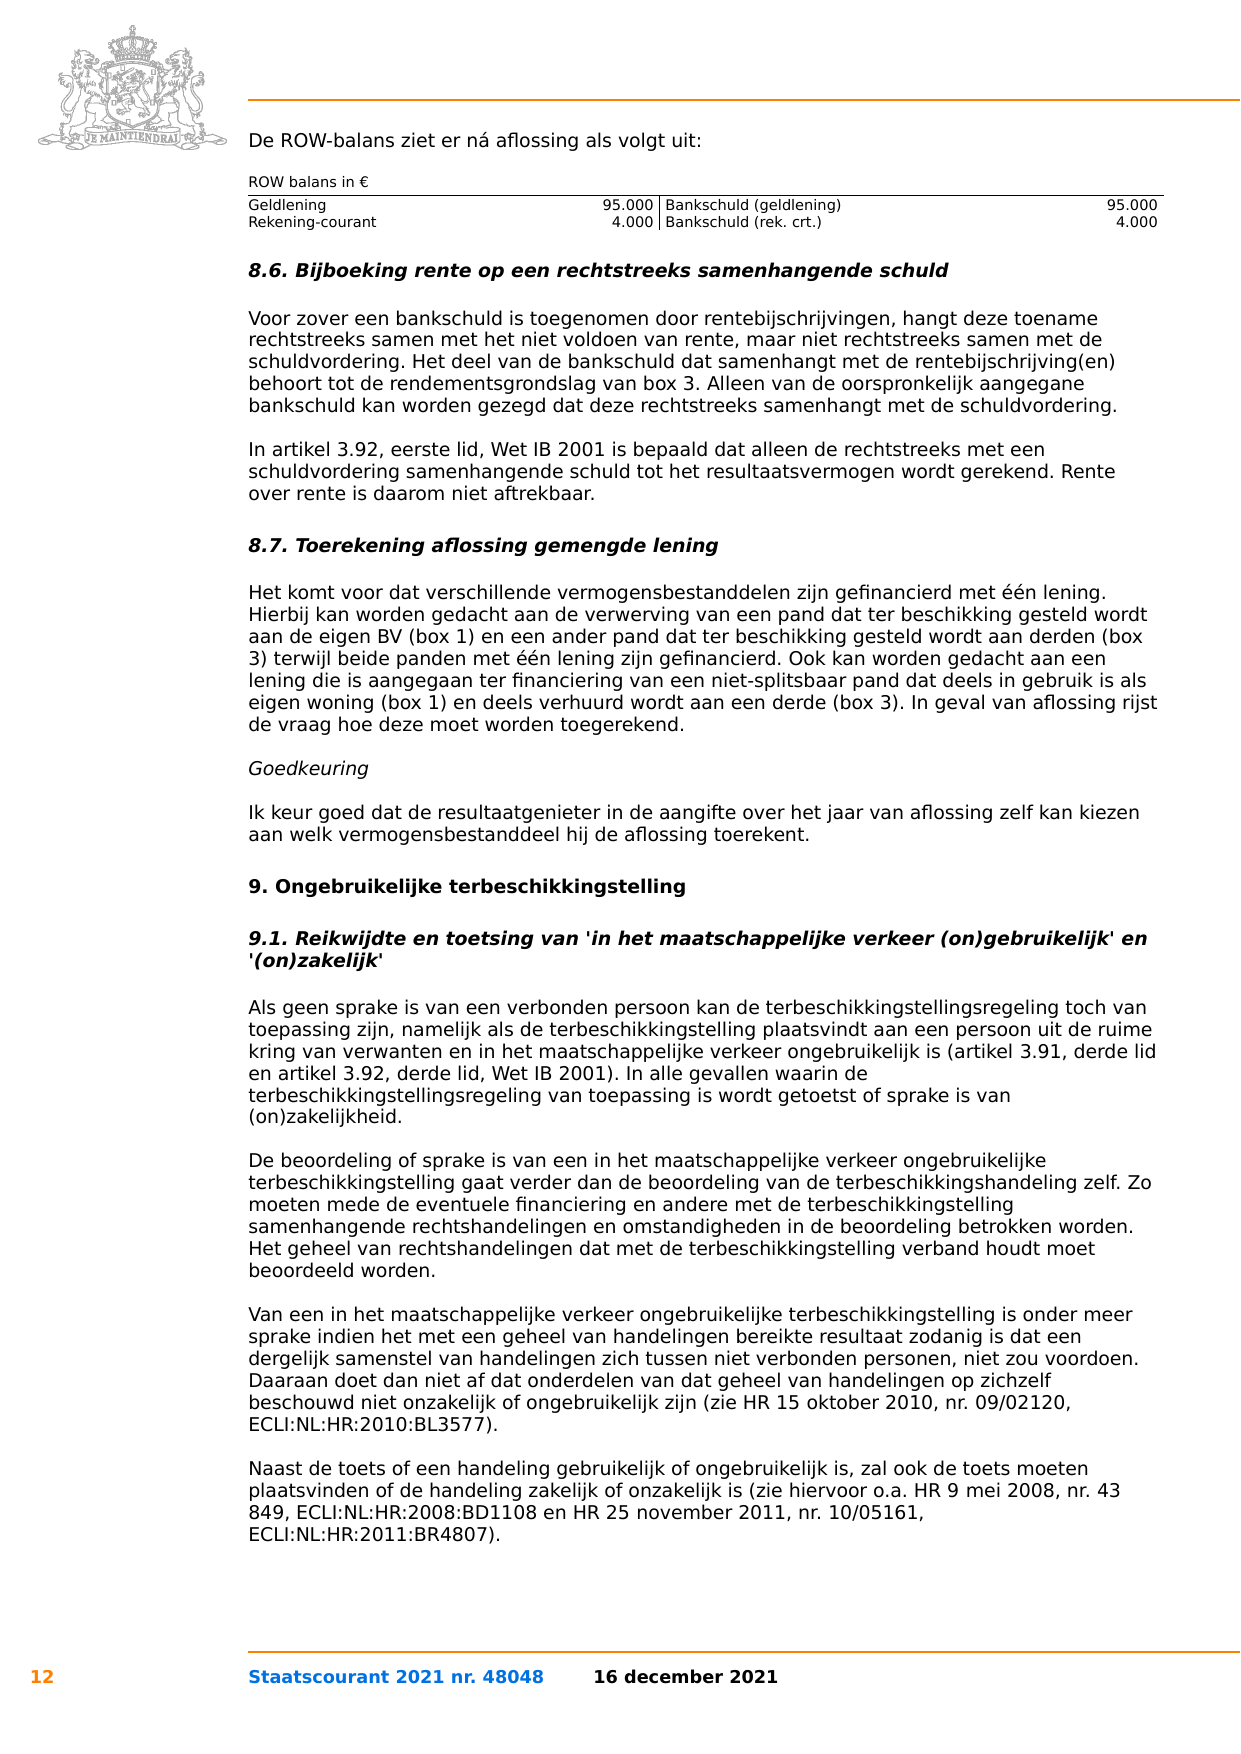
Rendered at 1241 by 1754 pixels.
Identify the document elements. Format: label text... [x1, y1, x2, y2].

table_cell Bankschuld (rek. crt.) [660, 214, 1009, 230]
table_header ROW balans in € [248, 174, 1163, 195]
subtitle 9.1. Reikwijdte en toetsing van 'in het maatschappelijke verkeer (on)gebruikelijk' en '(on)zakelijk' [248, 928, 1163, 972]
table_cell 95.000 [1009, 196, 1163, 213]
text In artikel 3.92, eerste lid, Wet IB 2001 is bepaald dat alleen de rechtstreeks met een schuldvordering samenhangende schuld tot het resultaatsvermogen wordt gerekend. Rente over rente is daarom niet aftrekbaar. [248, 439, 1163, 505]
subtitle Goedkeuring [248, 758, 1163, 780]
subtitle 8.7. Toerekening aflossing gemengde lening [248, 535, 1163, 557]
subtitle 8.6. Bijboeking rente op een rechtstreeks samenhangende schuld [248, 260, 1163, 282]
table_cell Geldlening [248, 196, 489, 213]
text De ROW-balans ziet er ná aflossing als volgt uit: [248, 130, 1163, 152]
text Van een in het maatschappelijke verkeer ongebruikelijke terbeschikkingstelling is onder meer sprake indien het met een geheel van handelingen bereikte resultaat zodanig is dat een dergelijk samenstel van handelingen zich tussen niet verbonden personen, niet zou voordoen. Daaraan doet dan niet af dat onderdelen van dat geheel van handelingen op zichzelf beschouwd niet onzakelijk of ongebruikelijk zijn (zie HR 15 oktober 2010, nr. 09/02120, ECLI:NL:HR:2010:BL3577). [248, 1304, 1163, 1436]
text Ik keur goed dat de resultaatgenieter in de aangifte over het jaar van aflossing zelf kan kiezen aan welk vermogensbestanddeel hij de aflossing toerekent. [248, 802, 1163, 846]
picture [38, 25, 227, 150]
text Naast de toets of een handeling gebruikelijk of ongebruikelijk is, zal ook de toets moeten plaatsvinden of de handeling zakelijk of onzakelijk is (zie hiervoor o.a. HR 9 mei 2008, nr. 43 849, ECLI:NL:HR:2008:BD1108 en HR 25 november 2011, nr. 10/05161, ECLI:NL:HR:2011:BR4807). [248, 1458, 1163, 1546]
subtitle 9. Ongebruikelijke terbeschikkingstelling [248, 876, 1163, 898]
table_cell Rekening-courant [248, 214, 489, 230]
table_cell 95.000 [489, 196, 659, 213]
text Als geen sprake is van een verbonden persoon kan de terbeschikkingstellingsregeling toch van toepassing zijn, namelijk als de terbeschikkingstelling plaatsvindt aan een persoon uit de ruime kring van verwanten en in het maatschappelijke verkeer ongebruikelijk is (artikel 3.91, derde lid en artikel 3.92, derde lid, Wet IB 2001). In alle gevallen waarin de terbeschikkingstellingsregeling van toepassing is wordt getoetst of sprake is van (on)zakelijkheid. [248, 997, 1163, 1128]
text Het komt voor dat verschillende vermogensbestanddelen zijn gefinancierd met één lening. Hierbij kan worden gedacht aan de verwerving van een pand dat ter beschikking gesteld wordt aan de eigen BV (box 1) en een ander pand dat ter beschikking gesteld wordt aan derden (box 3) terwijl beide panden met één lening zijn gefinancierd. Ook kan worden gedacht aan een lening die is aangegaan ter financiering van een niet-splitsbaar pand dat deels in gebruik is als eigen woning (box 1) en deels verhuurd wordt aan een derde (box 3). In geval van aflossing rijst de vraag hoe deze moet worden toegerekend. [248, 582, 1163, 736]
text De beoordeling of sprake is van een in het maatschappelijke verkeer ongebruikelijke terbeschikkingstelling gaat verder dan de beoordeling van de terbeschikkingshandeling zelf. Zo moeten mede de eventuele financiering en andere met de terbeschikkingstelling samenhangende rechtshandelingen en omstandigheden in de beoordeling betrokken worden. Het geheel van rechtshandelingen dat met de terbeschikkingstelling verband houdt moet beoordeeld worden. [248, 1150, 1163, 1282]
text Voor zover een bankschuld is toegenomen door rentebijschrijvingen, hangt deze toename rechtstreeks samen met het niet voldoen van rente, maar niet rechtstreeks samen met de schuldvordering. Het deel van de bankschuld dat samenhangt met de rentebijschrijving(en) behoort tot de rendementsgrondslag van box 3. Alleen van de oorspronkelijk aangegane bankschuld kan worden gezegd dat deze rechtstreeks samenhangt met de schuldvordering. [248, 307, 1163, 417]
table_cell Bankschuld (geldlening) [660, 196, 1009, 213]
table_cell 4.000 [1009, 214, 1163, 230]
table_cell 4.000 [489, 214, 659, 230]
